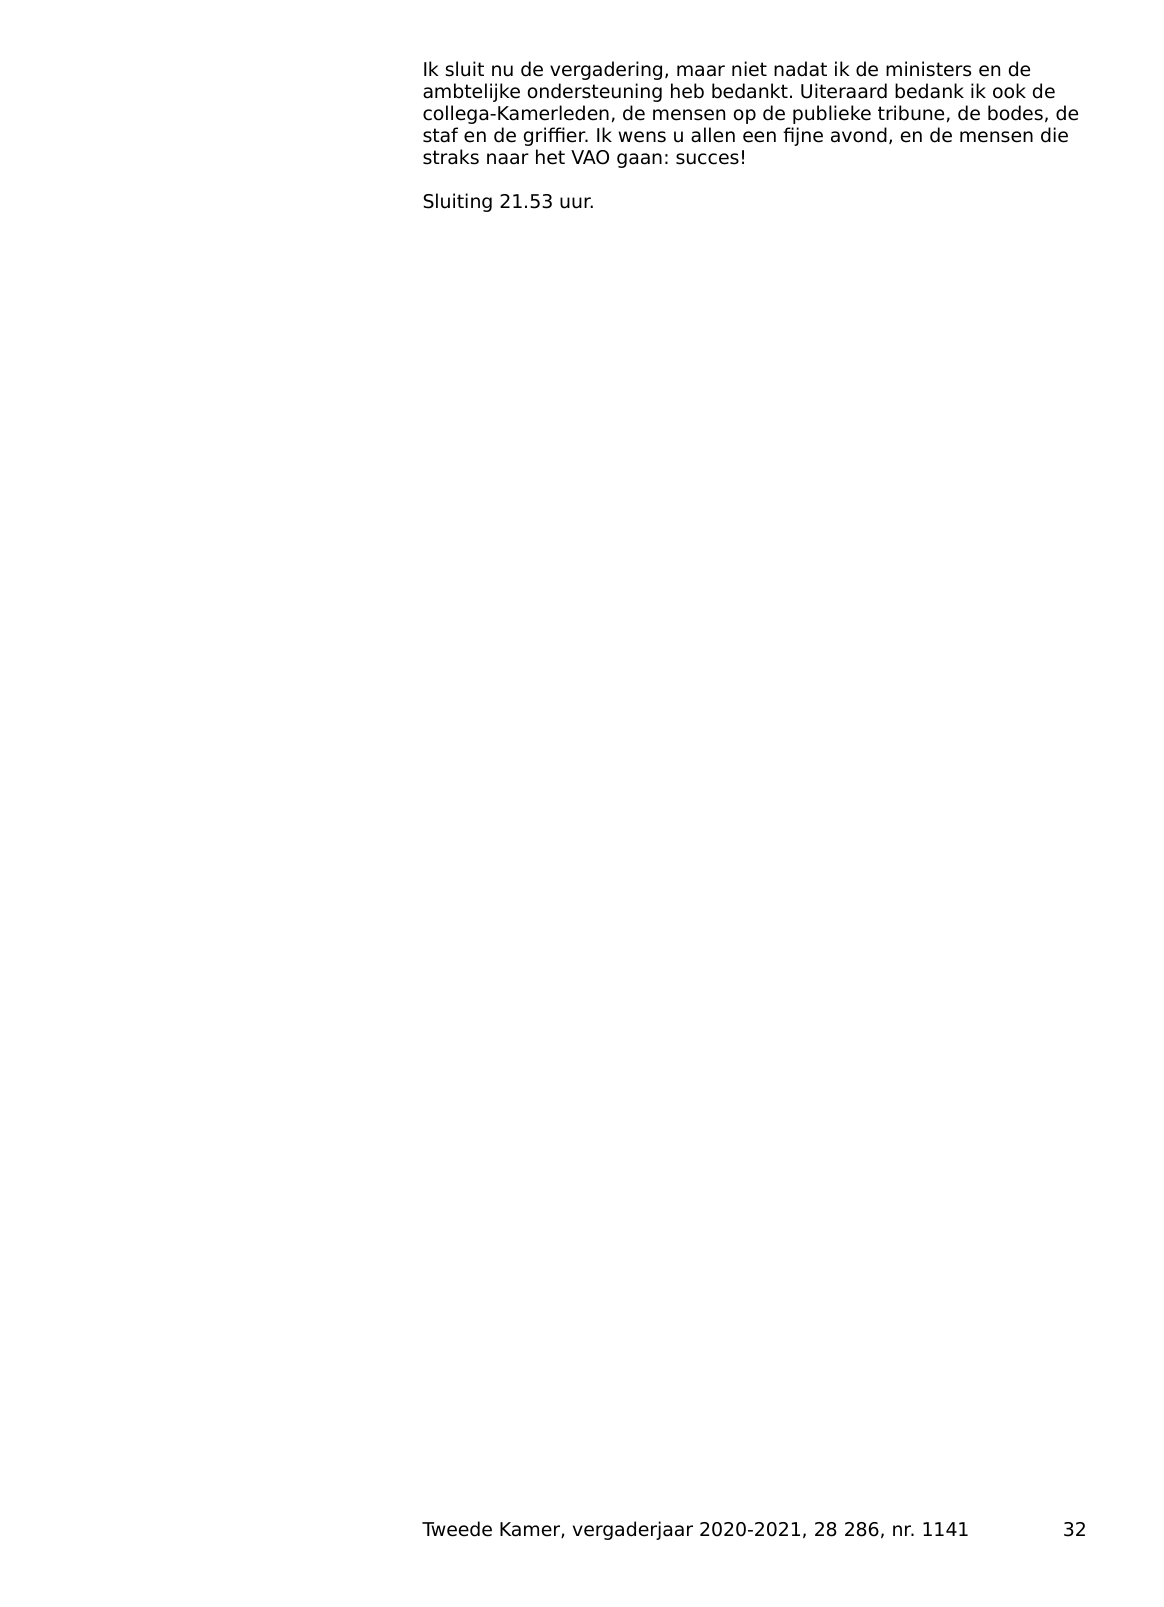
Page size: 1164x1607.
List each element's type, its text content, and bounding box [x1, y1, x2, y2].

text Ik sluit nu de vergadering, maar niet nadat ik de ministers en de ambtelijke ondersteuning heb bedankt. Uiteraard bedank ik ook de collega-Kamerleden, de mensen op de publieke tribune, de bodes, de staf en de griffier. Ik wens u allen een fijne avond, en de mensen die straks naar het VAO gaan: succes! [422, 59, 1087, 169]
text Sluiting 21.53 uur. [422, 191, 1087, 213]
